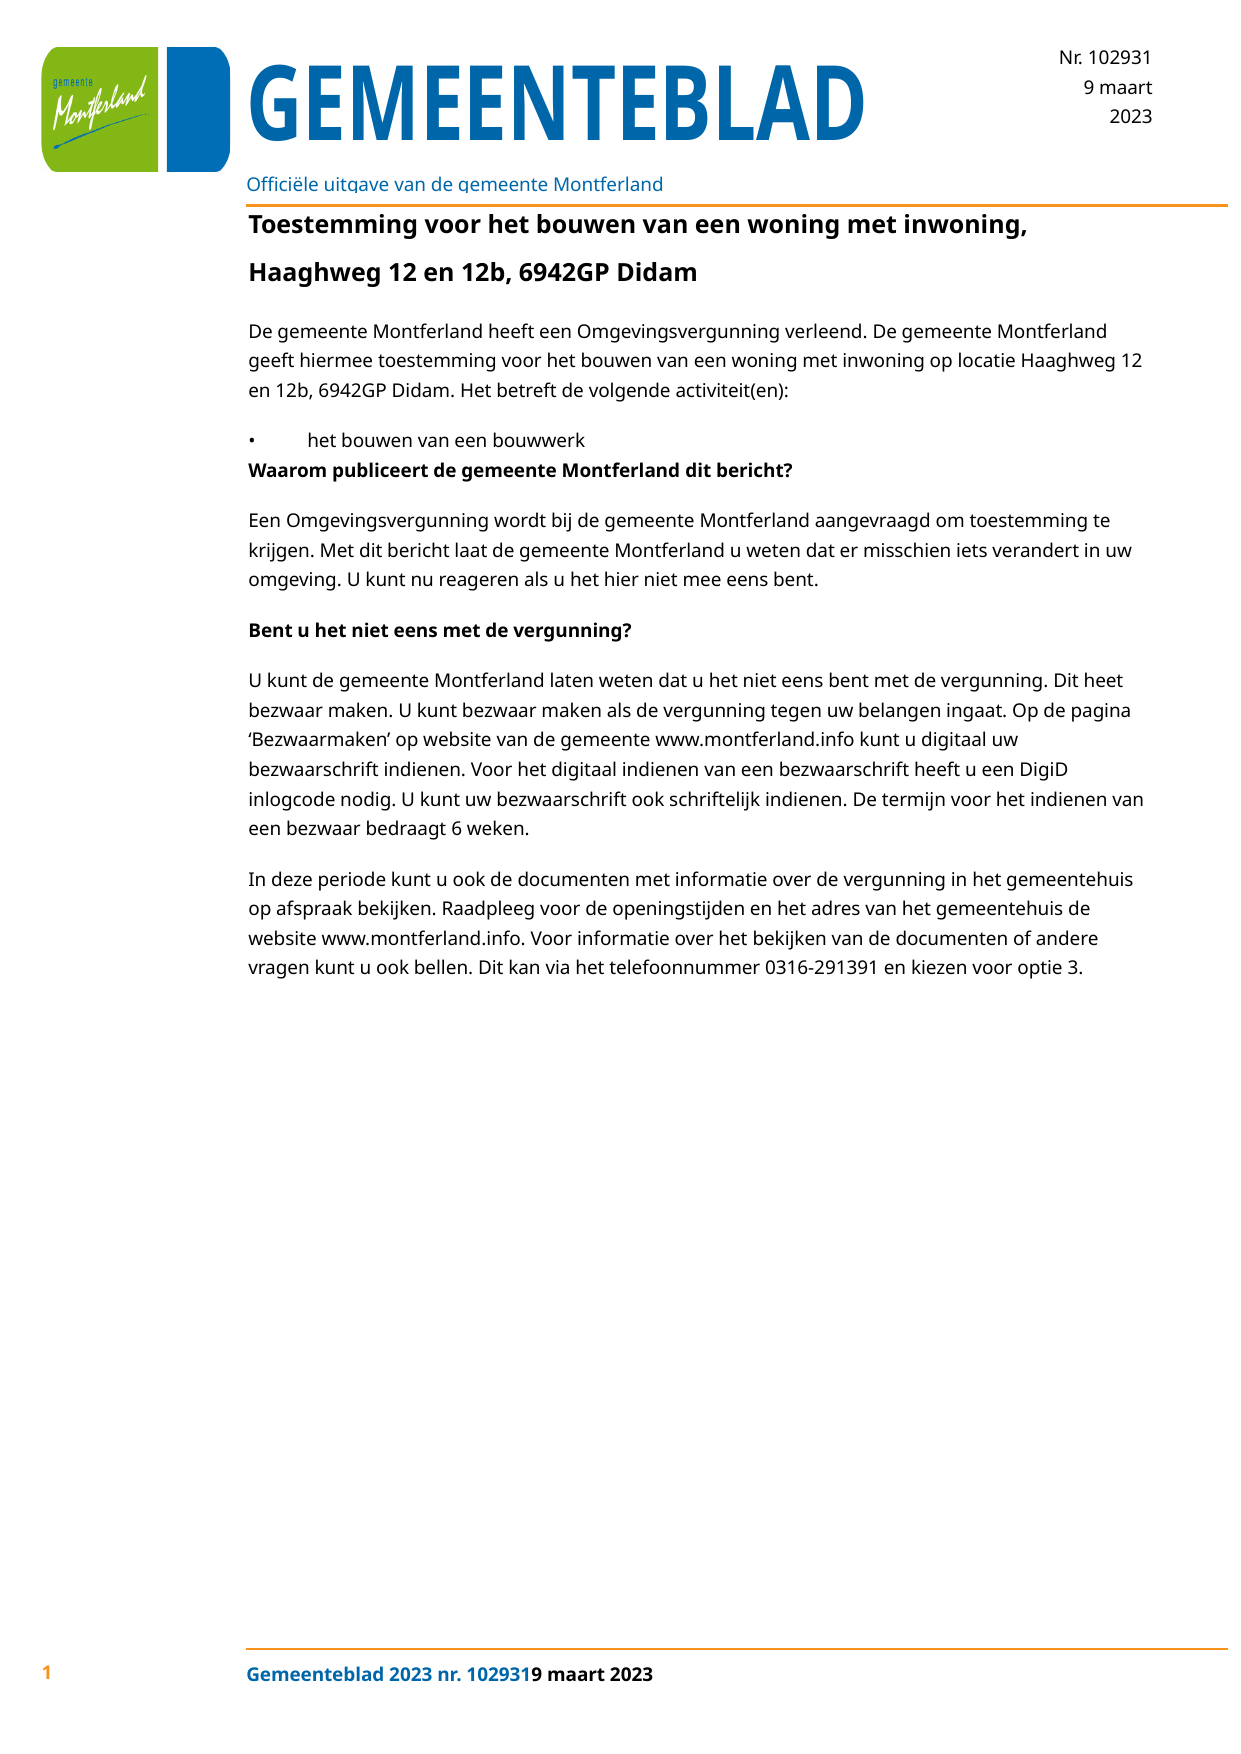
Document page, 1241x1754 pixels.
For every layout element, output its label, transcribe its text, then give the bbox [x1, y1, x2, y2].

text U kunt de gemeente Montferland laten weten dat u het niet eens bent met de vergunning. Dit heet bezwaar maken. U kunt bezwaar maken als de vergunning tegen uw belangen ingaat. Op de pagina ‘Bezwaarmaken’ op website van de gemeente www.montferland.info kunt u digitaal uw bezwaarschrift indienen. Voor het digitaal indienen van een bezwaarschrift heeft u een DigiD inlogcode nodig. U kunt uw bezwaarschrift ook schriftelijk indienen. De termijn voor het indienen van een bezwaar bedraagt 6 weken. [248, 667, 1152, 841]
text Toestemming voor het bouwen van een woning met inwoning, Haaghweg 12 en 12b, 6942GP Didam [248, 207, 1152, 288]
picture [41, 47, 231, 172]
text In deze periode kunt u ook de documenten met informatie over de vergunning in het gemeentehuis op afspraak bekijken. Raadpleeg voor de openingstijden en het adres van het gemeentehuis de website www.montferland.info. Voor informatie over het bekijken van de documenten of andere vragen kunt u ook bellen. Dit kan via het telefoonnummer 0316-291391 en kiezen voor optie 3. [248, 866, 1152, 980]
text Een Omgevingsvergunning wordt bij de gemeente Montferland aangevraagd om toestemming te krijgen. Met dit bericht laat de gemeente Montferland u weten dat er misschien iets verandert in uw omgeving. U kunt nu reageren als u het hier niet mee eens bent. [248, 507, 1152, 592]
text Bent u het niet eens met de vergunning? [248, 617, 1152, 643]
text Waarom publiceert de gemeente Montferland dit bericht? [248, 457, 1152, 483]
text De gemeente Montferland heeft een Omgevingsvergunning verleend. De gemeente Montferland geeft hiermee toestemming voor het bouwen van een woning met inwoning op locatie Haaghweg 12 en 12b, 6942GP Didam. Het betreft de volgende activiteit(en): [248, 318, 1152, 403]
list het bouwen van een bouwwerk [248, 427, 1152, 453]
